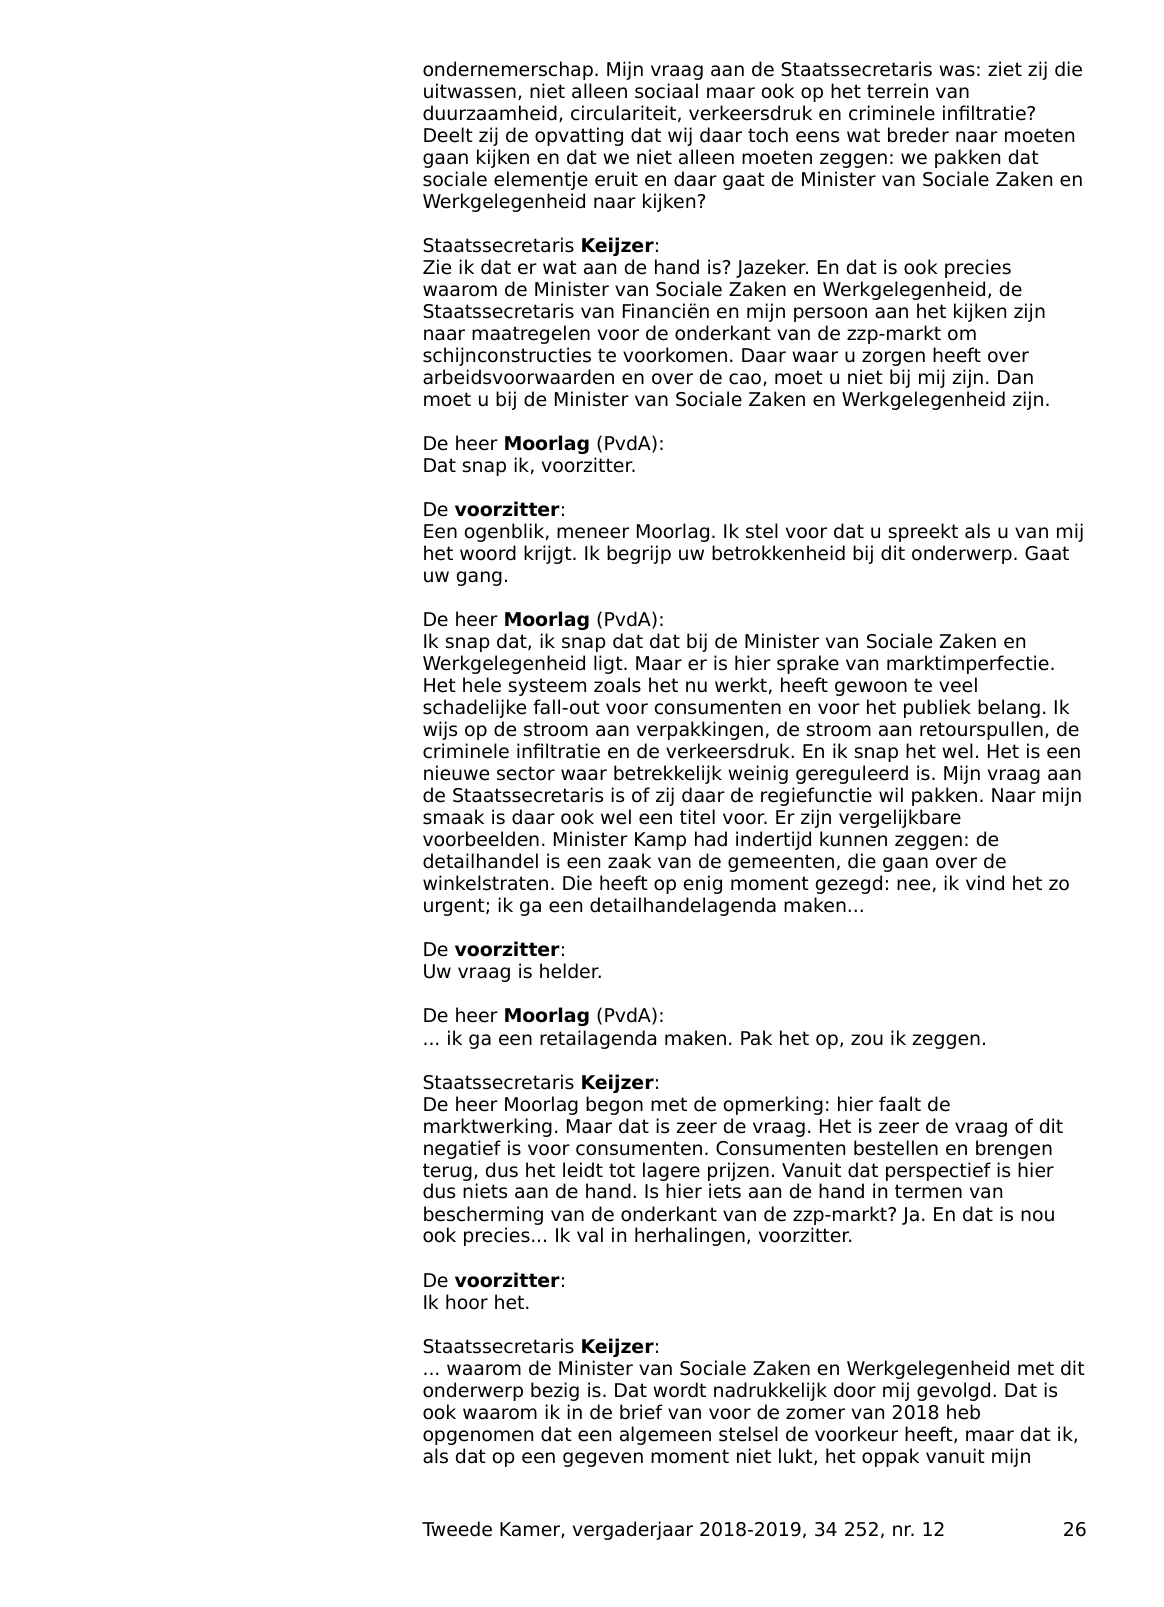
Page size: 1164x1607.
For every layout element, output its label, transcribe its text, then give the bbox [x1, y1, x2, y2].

text ... ik ga een retailagenda maken. Pak het op, zou ik zeggen. [422, 1027, 1087, 1049]
text ... waarom de Minister van Sociale Zaken en Werkgelegenheid met dit onderwerp bezig is. Dat wordt nadrukkelijk door mij gevolgd. Dat is ook waarom ik in de brief van voor de zomer van 2018 heb opgenomen dat een algemeen stelsel de voorkeur heeft, maar dat ik, als dat op een gegeven moment niet lukt, het oppak vanuit mijn [422, 1358, 1087, 1468]
text Staatssecretaris Keijzer: [422, 1072, 1087, 1093]
text Zie ik dat er wat aan de hand is? Jazeker. En dat is ook precies waarom de Minister van Sociale Zaken en Werkgelegenheid, de Staatssecretaris van Financiën en mijn persoon aan het kijken zijn naar maatregelen voor de onderkant van de zzp-markt om schijnconstructies te voorkomen. Daar waar u zorgen heeft over arbeidsvoorwaarden en over de cao, moet u niet bij mij zijn. Dan moet u bij de Minister van Sociale Zaken en Werkgelegenheid zijn. [422, 257, 1087, 411]
text De heer Moorlag begon met de opmerking: hier faalt de marktwerking. Maar dat is zeer de vraag. Het is zeer de vraag of dit negatief is voor consumenten. Consumenten bestellen en brengen terug, dus het leidt tot lagere prijzen. Vanuit dat perspectief is hier dus niets aan de hand. Is hier iets aan de hand in termen van bescherming van de onderkant van de zzp-markt? Ja. En dat is nou ook precies... Ik val in herhalingen, voorzitter. [422, 1093, 1087, 1247]
text Uw vraag is helder. [422, 961, 1087, 983]
text De voorzitter: [422, 1269, 1087, 1292]
text De voorzitter: [422, 499, 1087, 521]
text De heer Moorlag (PvdA): [422, 609, 1087, 631]
text Een ogenblik, meneer Moorlag. Ik stel voor dat u spreekt als u van mij het woord krijgt. Ik begrijp uw betrokkenheid bij dit onderwerp. Gaat uw gang. [422, 521, 1087, 587]
text Ik hoor het. [422, 1292, 1087, 1313]
text De heer Moorlag (PvdA): [422, 433, 1087, 455]
text Ik snap dat, ik snap dat dat bij de Minister van Sociale Zaken en Werkgelegenheid ligt. Maar er is hier sprake van marktimperfectie. Het hele systeem zoals het nu werkt, heeft gewoon te veel schadelijke fall-out voor consumenten en voor het publiek belang. Ik wijs op de stroom aan verpakkingen, de stroom aan retourspullen, de criminele infiltratie en de verkeersdruk. En ik snap het wel. Het is een nieuwe sector waar betrekkelijk weinig gereguleerd is. Mijn vraag aan de Staatssecretaris is of zij daar de regiefunctie wil pakken. Naar mijn smaak is daar ook wel een titel voor. Er zijn vergelijkbare voorbeelden. Minister Kamp had indertijd kunnen zeggen: de detailhandel is een zaak van de gemeenten, die gaan over de winkelstraten. Die heeft op enig moment gezegd: nee, ik vind het zo urgent; ik ga een detailhandelagenda maken... [422, 631, 1087, 917]
text De voorzitter: [422, 939, 1087, 961]
text De heer Moorlag (PvdA): [422, 1005, 1087, 1027]
text Staatssecretaris Keijzer: [422, 235, 1087, 257]
text Dat snap ik, voorzitter. [422, 455, 1087, 477]
text Staatssecretaris Keijzer: [422, 1336, 1087, 1358]
text ondernemerschap. Mijn vraag aan de Staatssecretaris was: ziet zij die uitwassen, niet alleen sociaal maar ook op het terrein van duurzaamheid, circulariteit, verkeersdruk en criminele infiltratie? Deelt zij de opvatting dat wij daar toch eens wat breder naar moeten gaan kijken en dat we niet alleen moeten zeggen: we pakken dat sociale elementje eruit en daar gaat de Minister van Sociale Zaken en Werkgelegenheid naar kijken? [422, 59, 1087, 213]
